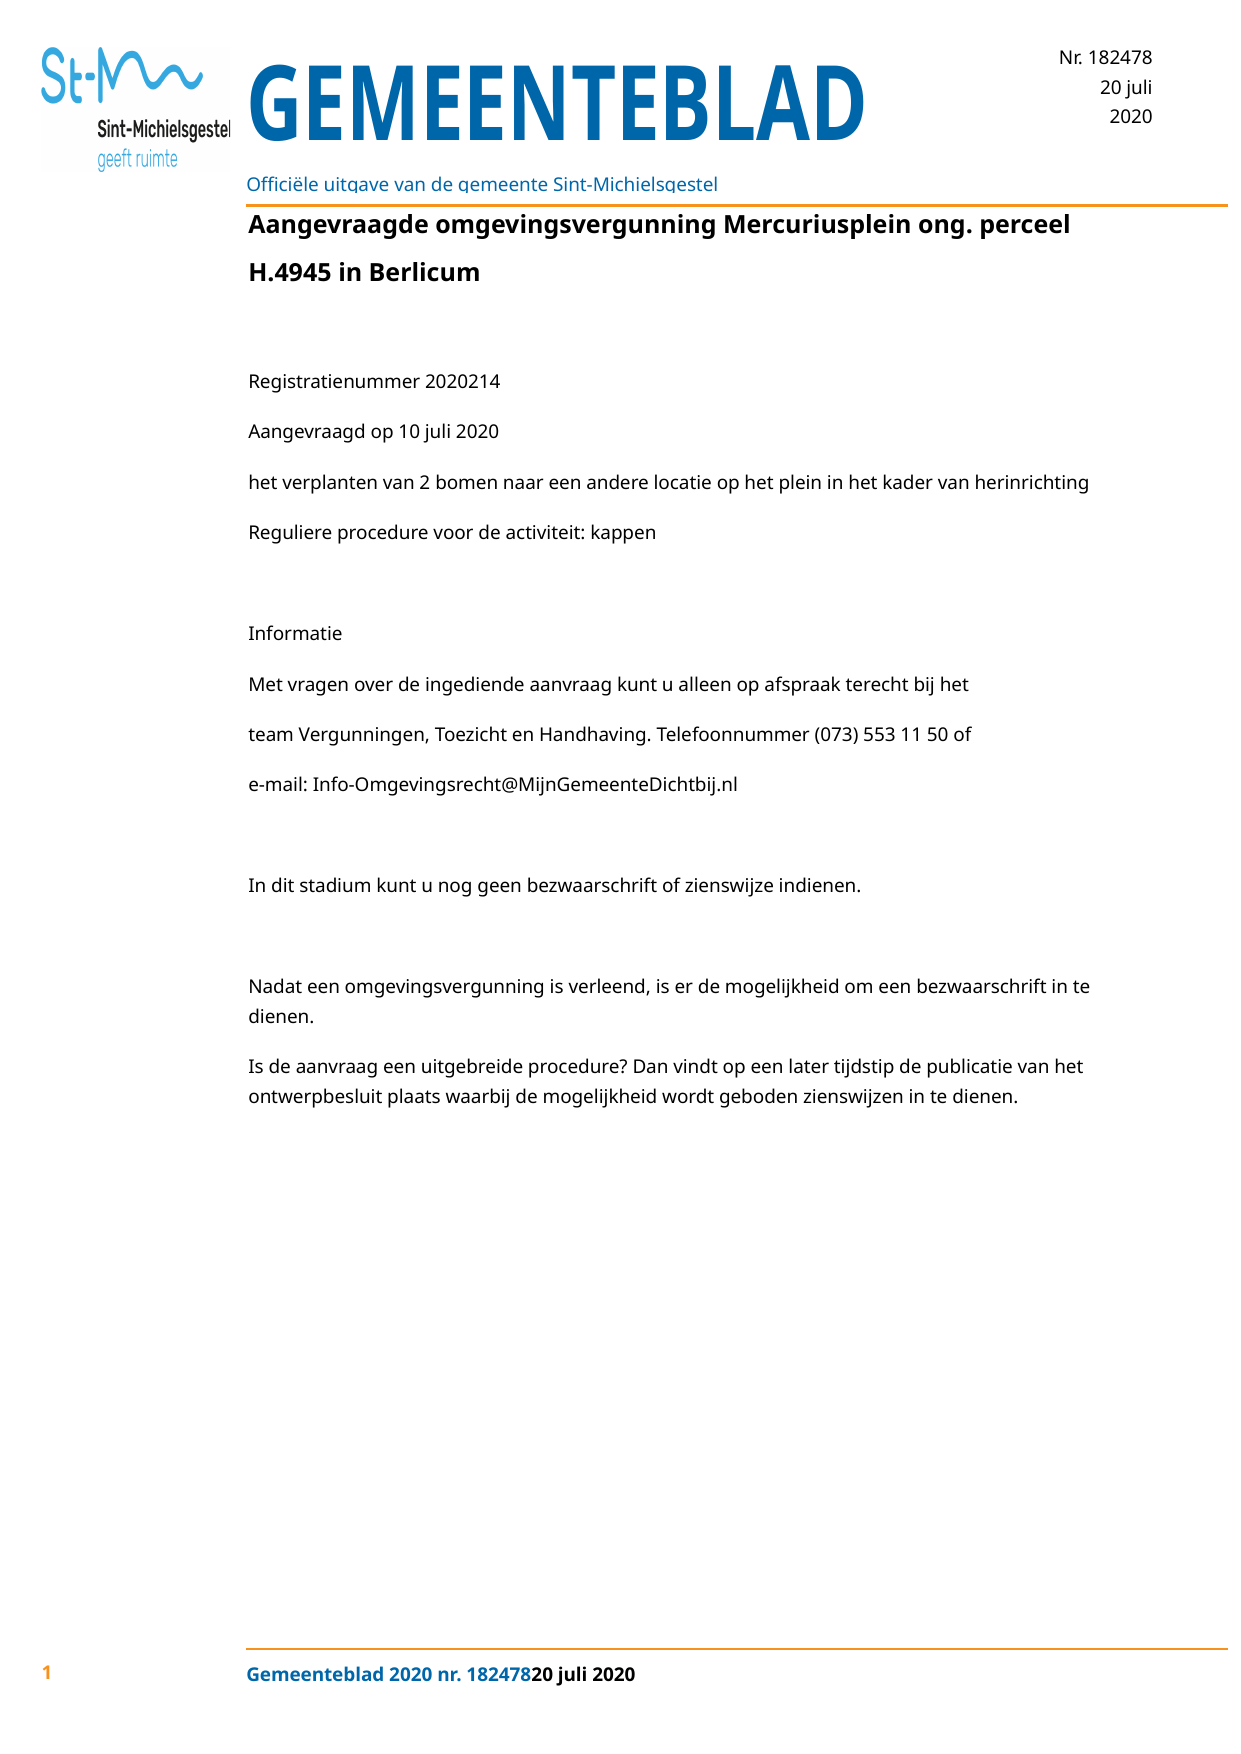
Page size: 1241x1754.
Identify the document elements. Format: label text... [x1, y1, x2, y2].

text Aangevraagd op 10 juli 2020 [248, 419, 1152, 444]
text Registratienummer 2020214 [248, 368, 1152, 394]
text e-mail: Info-Omgevingsrecht@MijnGemeenteDichtbij.nl [248, 772, 1152, 797]
text Nadat een omgevingsvergunning is verleend, is er de mogelijkheid om een bezwaarschrift in te dienen. [248, 973, 1152, 1029]
text Informatie [248, 620, 1152, 646]
text het verplanten van 2 bomen naar een andere locatie op het plein in het kader van herinrichting [248, 469, 1152, 495]
text In dit stadium kunt u nog geen bezwaarschrift of zienswijze indienen. [248, 872, 1152, 898]
text Is de aanvraag een uitgebreide procedure? Dan vindt op een later tijdstip de publicatie van het ontwerpbesluit plaats waarbij de mogelijkheid wordt geboden zienswijzen in te dienen. [248, 1053, 1152, 1109]
text Aangevraagde omgevingsvergunning Mercuriusplein ong. perceel H.4945 in Berlicum [248, 207, 1152, 288]
text Met vragen over de ingediende aanvraag kunt u alleen op afspraak terecht bij het [248, 671, 1152, 697]
picture [41, 47, 231, 172]
text team Vergunningen, Toezicht en Handhaving. Telefoonnummer (073) 553 11 50 of [248, 721, 1152, 747]
text Reguliere procedure voor de activiteit: kappen [248, 519, 1152, 545]
